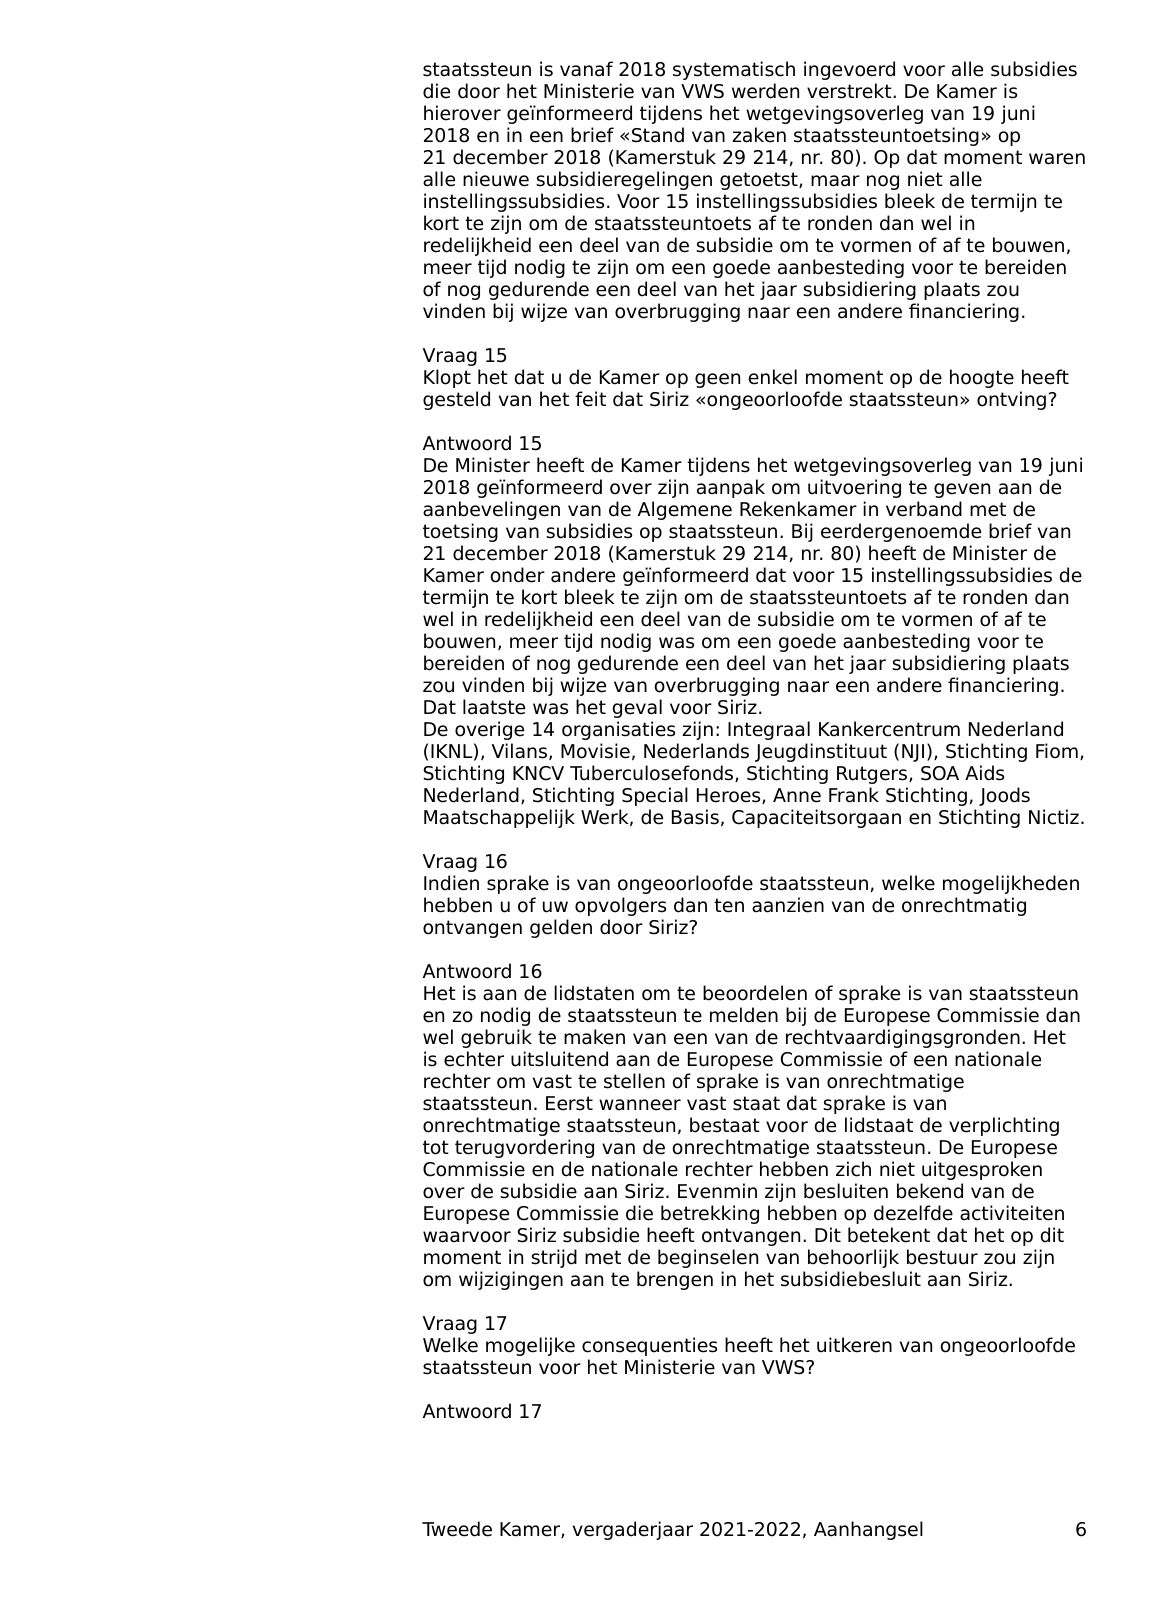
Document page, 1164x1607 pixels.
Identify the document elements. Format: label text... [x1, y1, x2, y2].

text Welke mogelijke consequenties heeft het uitkeren van ongeoorloofde staatssteun voor het Ministerie van VWS? [422, 1335, 1087, 1379]
text Het is aan de lidstaten om te beoordelen of sprake is van staatssteun en zo nodig de staatssteun te melden bij de Europese Commissie dan wel gebruik te maken van een van de rechtvaardigingsgronden. Het is echter uitsluitend aan de Europese Commissie of een nationale rechter om vast te stellen of sprake is van onrechtmatige staatssteun. Eerst wanneer vast staat dat sprake is van onrechtmatige staatssteun, bestaat voor de lidstaat de verplichting tot terugvordering van de onrechtmatige staatssteun. De Europese Commissie en de nationale rechter hebben zich niet uitgesproken over de subsidie aan Siriz. Evenmin zijn besluiten bekend van de Europese Commissie die betrekking hebben op dezelfde activiteiten waarvoor Siriz subsidie heeft ontvangen. Dit betekent dat het op dit moment in strijd met de beginselen van behoorlijk bestuur zou zijn om wijzigingen aan te brengen in het subsidiebesluit aan Siriz. [422, 983, 1087, 1291]
text Vraag 15 [422, 345, 1087, 367]
text Antwoord 17 [422, 1401, 1087, 1423]
text Vraag 16 [422, 851, 1087, 873]
text Indien sprake is van ongeoorloofde staatssteun, welke mogelijkheden hebben u of uw opvolgers dan ten aanzien van de onrechtmatig ontvangen gelden door Siriz? [422, 873, 1087, 939]
text Vraag 17 [422, 1313, 1087, 1335]
text Klopt het dat u de Kamer op geen enkel moment op de hoogte heeft gesteld van het feit dat Siriz «ongeoorloofde staatssteun» ontving? [422, 367, 1087, 411]
text De Minister heeft de Kamer tijdens het wetgevingsoverleg van 19 juni 2018 geïnformeerd over zijn aanpak om uitvoering te geven aan de aanbevelingen van de Algemene Rekenkamer in verband met de toetsing van subsidies op staatssteun. Bij eerdergenoemde brief van 21 december 2018 (Kamerstuk 29 214, nr. 80) heeft de Minister de Kamer onder andere geïnformeerd dat voor 15 instellingssubsidies de termijn te kort bleek te zijn om de staatssteuntoets af te ronden dan wel in redelijkheid een deel van de subsidie om te vormen of af te bouwen, meer tijd nodig was om een goede aanbesteding voor te bereiden of nog gedurende een deel van het jaar subsidiering plaats zou vinden bij wijze van overbrugging naar een andere financiering. Dat laatste was het geval voor Siriz. [422, 455, 1087, 719]
text De overige 14 organisaties zijn: Integraal Kankercentrum Nederland (IKNL), Vilans, Movisie, Nederlands Jeugdinstituut (NJI), Stichting Fiom, Stichting KNCV Tuberculosefonds, Stichting Rutgers, SOA Aids Nederland, Stichting Special Heroes, Anne Frank Stichting, Joods Maatschappelijk Werk, de Basis, Capaciteitsorgaan en Stichting Nictiz. [422, 719, 1087, 829]
text staatssteun is vanaf 2018 systematisch ingevoerd voor alle subsidies die door het Ministerie van VWS werden verstrekt. De Kamer is hierover geïnformeerd tijdens het wetgevingsoverleg van 19 juni 2018 en in een brief «Stand van zaken staatssteuntoetsing» op 21 december 2018 (Kamerstuk 29 214, nr. 80). Op dat moment waren alle nieuwe subsidieregelingen getoetst, maar nog niet alle instellingssubsidies. Voor 15 instellingssubsidies bleek de termijn te kort te zijn om de staatssteuntoets af te ronden dan wel in redelijkheid een deel van de subsidie om te vormen of af te bouwen, meer tijd nodig te zijn om een goede aanbesteding voor te bereiden of nog gedurende een deel van het jaar subsidiering plaats zou vinden bij wijze van overbrugging naar een andere financiering. [422, 59, 1087, 323]
text Antwoord 15 [422, 433, 1087, 455]
text Antwoord 16 [422, 961, 1087, 983]
